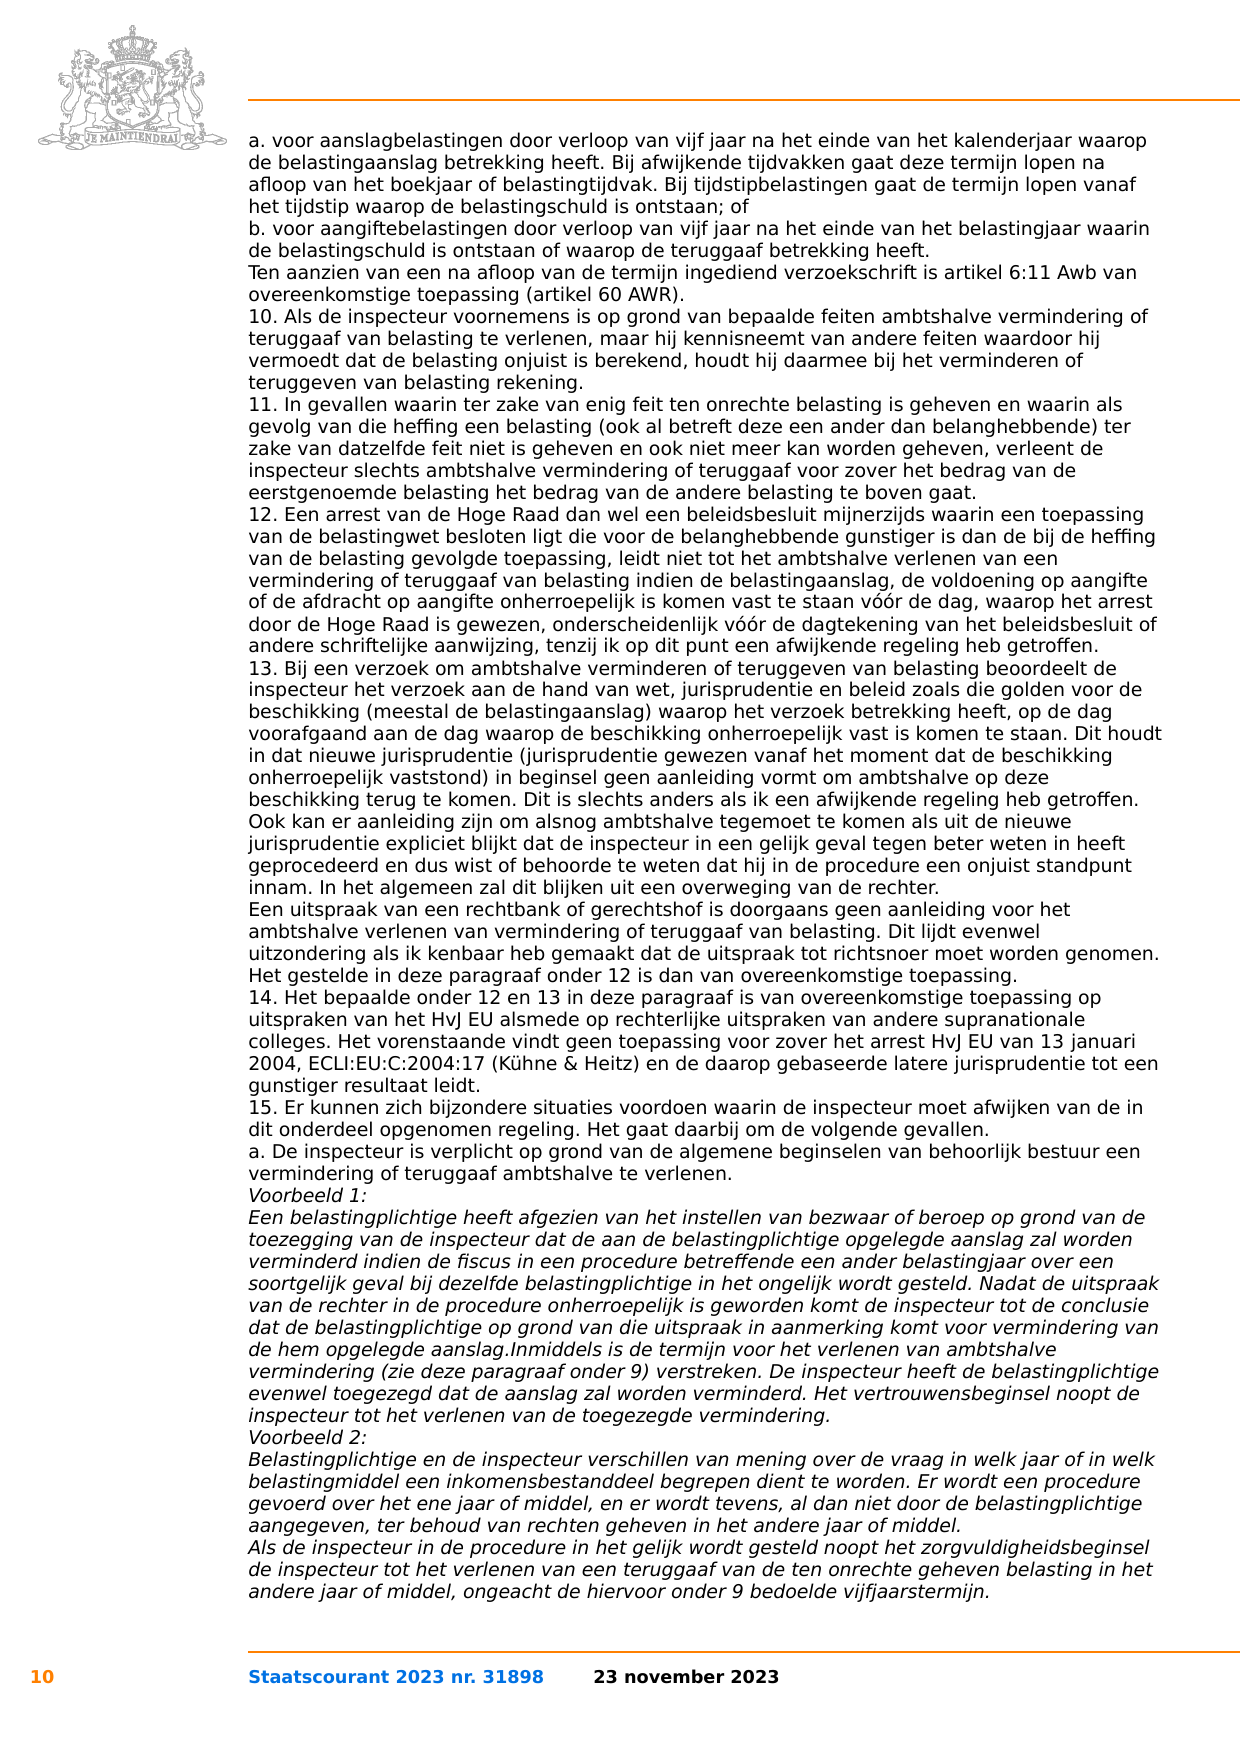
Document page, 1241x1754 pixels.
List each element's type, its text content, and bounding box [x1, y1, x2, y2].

text Een uitspraak van een rechtbank of gerechtshof is doorgaans geen aanleiding voor het ambtshalve verlenen van vermindering of teruggaaf van belasting. Dit lijdt evenwel uitzondering als ik kenbaar heb gemaakt dat de uitspraak tot richtsnoer moet worden genomen. Het gestelde in deze paragraaf onder 12 is dan van overeenkomstige toepassing. [248, 899, 1163, 987]
text Ten aanzien van een na afloop van de termijn ingediend verzoekschrift is artikel 6:11 Awb van overeenkomstige toepassing (artikel 60 AWR). [248, 262, 1163, 306]
text 13. Bij een verzoek om ambtshalve verminderen of teruggeven van belasting beoordeelt de inspecteur het verzoek aan de hand van wet, jurisprudentie en beleid zoals die golden voor de beschikking (meestal de belastingaanslag) waarop het verzoek betrekking heeft, op de dag voorafgaand aan de dag waarop de beschikking onherroepelijk vast is komen te staan. Dit houdt in dat nieuwe jurisprudentie (jurisprudentie gewezen vanaf het moment dat de beschikking onherroepelijk vaststond) in beginsel geen aanleiding vormt om ambtshalve op deze beschikking terug te komen. Dit is slechts anders als ik een afwijkende regeling heb getroffen. Ook kan er aanleiding zijn om alsnog ambtshalve tegemoet te komen als uit de nieuwe jurisprudentie expliciet blijkt dat de inspecteur in een gelijk geval tegen beter weten in heeft geprocedeerd en dus wist of behoorde te weten dat hij in de procedure een onjuist standpunt innam. In het algemeen zal dit blijken uit een overweging van de rechter. [248, 657, 1163, 899]
text 11. In gevallen waarin ter zake van enig feit ten onrechte belasting is geheven en waarin als gevolg van die heffing een belasting (ook al betreft deze een ander dan belanghebbende) ter zake van datzelfde feit niet is geheven en ook niet meer kan worden geheven, verleent de inspecteur slechts ambtshalve vermindering of teruggaaf voor zover het bedrag van de eerstgenoemde belasting het bedrag van de andere belasting te boven gaat. [248, 394, 1163, 503]
text Voorbeeld 1: [248, 1185, 1163, 1207]
text 15. Er kunnen zich bijzondere situaties voordoen waarin de inspecteur moet afwijken van de in dit onderdeel opgenomen regeling. Het gaat daarbij om de volgende gevallen. [248, 1097, 1163, 1141]
picture [38, 25, 227, 150]
text 14. Het bepaalde onder 12 en 13 in deze paragraaf is van overeenkomstige toepassing op uitspraken van het HvJ EU alsmede op rechterlijke uitspraken van andere supranationale colleges. Het vorenstaande vindt geen toepassing voor zover het arrest HvJ EU van 13 januari 2004, ECLI:EU:C:2004:17 (Kühne & Heitz) en de daarop gebaseerde latere jurisprudentie tot een gunstiger resultaat leidt. [248, 987, 1163, 1097]
text Als de inspecteur in de procedure in het gelijk wordt gesteld noopt het zorgvuldigheidsbeginsel de inspecteur tot het verlenen van een teruggaaf van de ten onrechte geheven belasting in het andere jaar of middel, ongeacht de hiervoor onder 9 bedoelde vijfjaarstermijn. [248, 1537, 1163, 1602]
text 10. Als de inspecteur voornemens is op grond van bepaalde feiten ambtshalve vermindering of teruggaaf van belasting te verlenen, maar hij kennisneemt van andere feiten waardoor hij vermoedt dat de belasting onjuist is berekend, houdt hij daarmee bij het verminderen of teruggeven van belasting rekening. [248, 306, 1163, 394]
text b. voor aangiftebelastingen door verloop van vijf jaar na het einde van het belastingjaar waarin de belastingschuld is ontstaan of waarop de teruggaaf betrekking heeft. [248, 218, 1163, 262]
text Voorbeeld 2: [248, 1427, 1163, 1449]
text Belastingplichtige en de inspecteur verschillen van mening over de vraag in welk jaar of in welk belastingmiddel een inkomensbestanddeel begrepen dient te worden. Er wordt een procedure gevoerd over het ene jaar of middel, en er wordt tevens, al dan niet door de belastingplichtige aangegeven, ter behoud van rechten geheven in het andere jaar of middel. [248, 1449, 1163, 1537]
text Een belastingplichtige heeft afgezien van het instellen van bezwaar of beroep op grond van de toezegging van de inspecteur dat de aan de belastingplichtige opgelegde aanslag zal worden verminderd indien de fiscus in een procedure betreffende een ander belastingjaar over een soortgelijk geval bij dezelfde belastingplichtige in het ongelijk wordt gesteld. Nadat de uitspraak van de rechter in de procedure onherroepelijk is geworden komt de inspecteur tot de conclusie dat de belastingplichtige op grond van die uitspraak in aanmerking komt voor vermindering van de hem opgelegde aanslag.Inmiddels is de termijn voor het verlenen van ambtshalve vermindering (zie deze paragraaf onder 9) verstreken. De inspecteur heeft de belastingplichtige evenwel toegezegd dat de aanslag zal worden verminderd. Het vertrouwensbeginsel noopt de inspecteur tot het verlenen van de toegezegde vermindering. [248, 1207, 1163, 1427]
text 12. Een arrest van de Hoge Raad dan wel een beleidsbesluit mijnerzijds waarin een toepassing van de belastingwet besloten ligt die voor de belanghebbende gunstiger is dan de bij de heffing van de belasting gevolgde toepassing, leidt niet tot het ambtshalve verlenen van een vermindering of teruggaaf van belasting indien de belastingaanslag, de voldoening op aangifte of de afdracht op aangifte onherroepelijk is komen vast te staan vóór de dag, waarop het arrest door de Hoge Raad is gewezen, onderscheidenlijk vóór de dagtekening van het beleidsbesluit of andere schriftelijke aanwijzing, tenzij ik op dit punt een afwijkende regeling heb getroffen. [248, 503, 1163, 657]
text a. voor aanslagbelastingen door verloop van vijf jaar na het einde van het kalenderjaar waarop de belastingaanslag betrekking heeft. Bij afwijkende tijdvakken gaat deze termijn lopen na afloop van het boekjaar of belastingtijdvak. Bij tijdstipbelastingen gaat de termijn lopen vanaf het tijdstip waarop de belastingschuld is ontstaan; of [248, 130, 1163, 218]
text a. De inspecteur is verplicht op grond van de algemene beginselen van behoorlijk bestuur een vermindering of teruggaaf ambtshalve te verlenen. [248, 1141, 1163, 1185]
